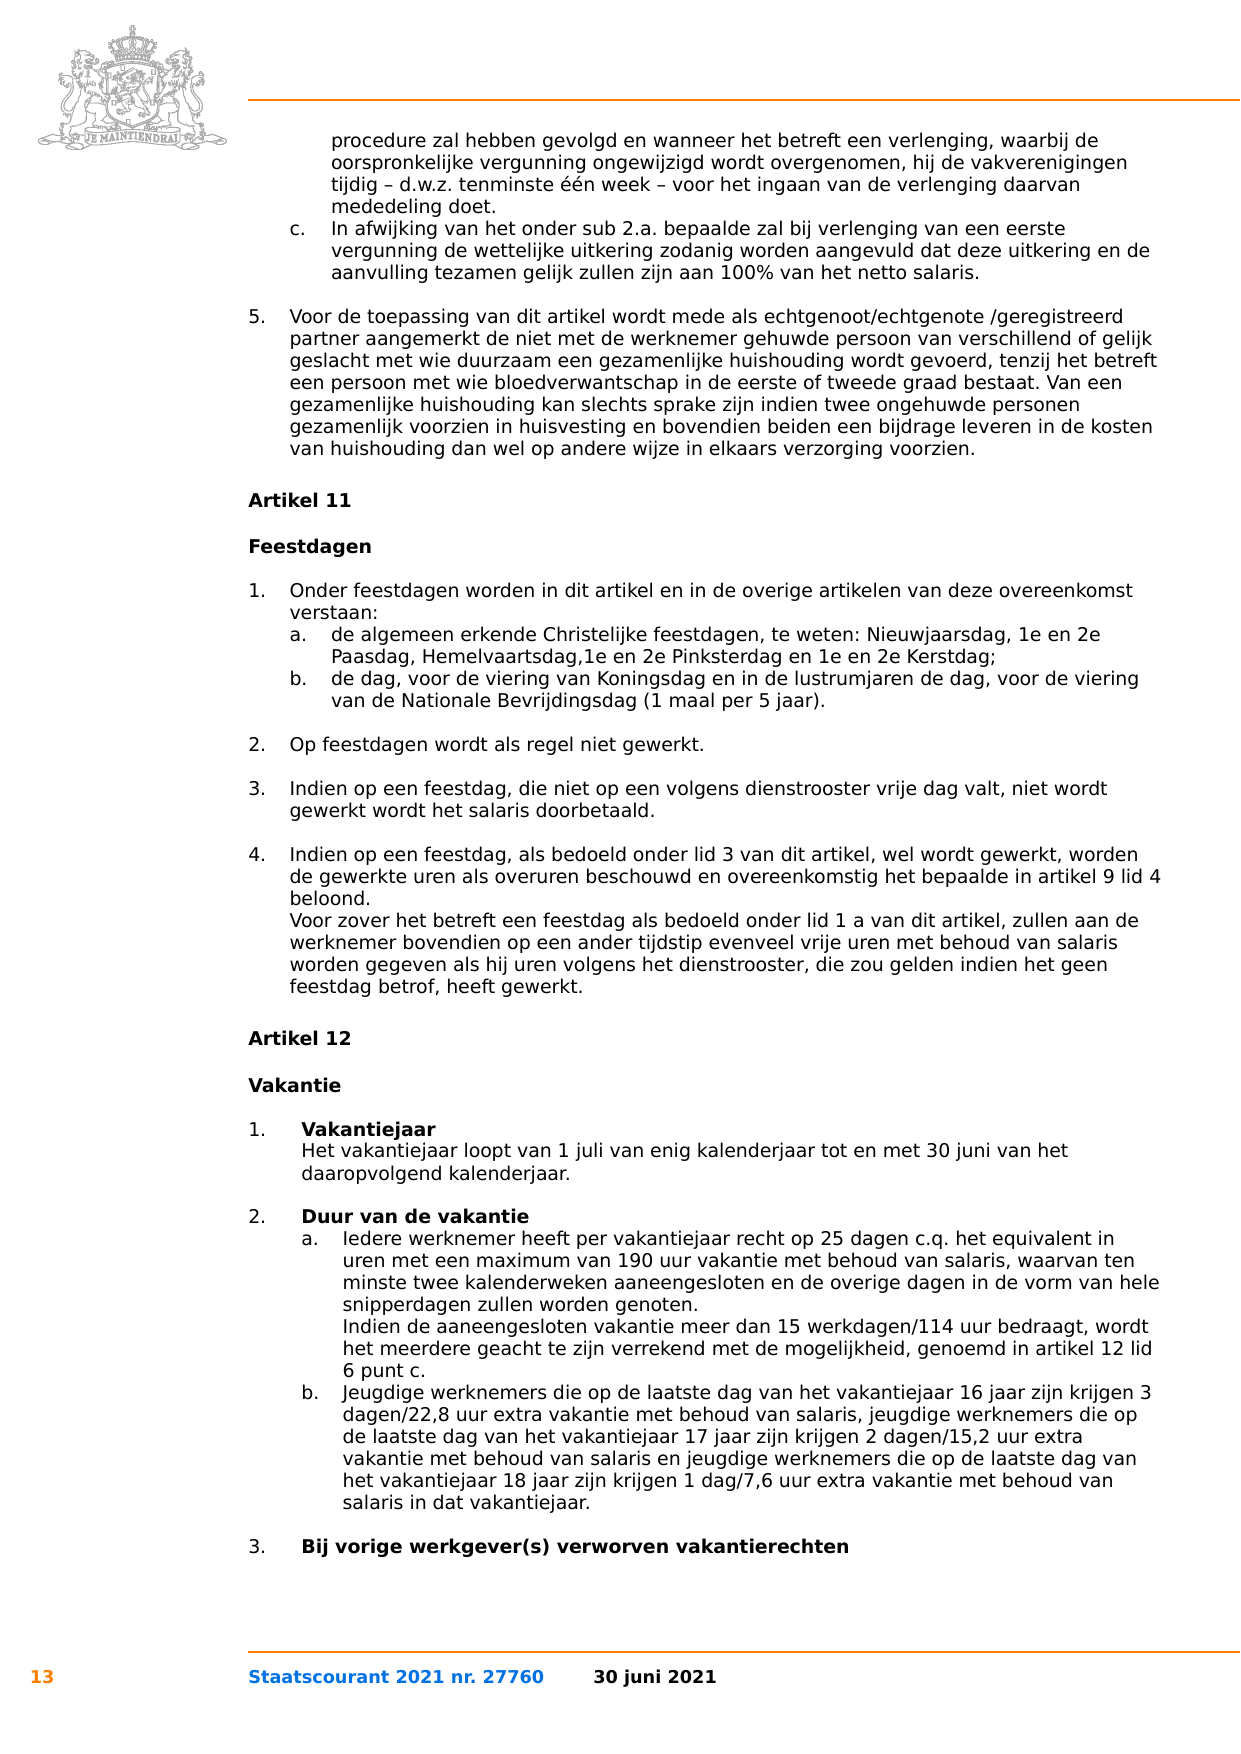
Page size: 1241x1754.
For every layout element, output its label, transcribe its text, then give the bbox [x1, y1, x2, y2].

text 4. Indien op een feestdag, als bedoeld onder lid 3 van dit artikel, wel wordt gewerkt, worden de gewerkte uren als overuren beschouwd en overeenkomstig het bepaalde in artikel 9 lid 4 beloond. [248, 844, 1163, 910]
text a. Iedere werknemer heeft per vakantiejaar recht op 25 dagen c.q. het equivalent in uren met een maximum van 190 uur vakantie met behoud van salaris, waarvan ten minste twee kalenderweken aaneengesloten en de overige dagen in de vorm van hele snipperdagen zullen worden genoten. [301, 1228, 1163, 1316]
text 3. Bij vorige werkgever(s) verworven vakantierechten [248, 1536, 1163, 1558]
text 2. Duur van de vakantie [248, 1206, 1163, 1228]
subtitle Artikel 12 [248, 1028, 1163, 1049]
text c. In afwijking van het onder sub 2.a. bepaalde zal bij verlenging van een eerste vergunning de wettelijke uitkering zodanig worden aangevuld dat deze uitkering en de aanvulling tezamen gelijk zullen zijn aan 100% van het netto salaris. [289, 218, 1163, 284]
text 1. Vakantiejaar [248, 1118, 1163, 1140]
text b. de dag, voor de viering van Koningsdag en in de lustrumjaren de dag, voor de viering van de Nationale Bevrijdingsdag (1 maal per 5 jaar). [289, 668, 1163, 712]
text procedure zal hebben gevolgd en wanneer het betreft een verlenging, waarbij de oorspronkelijke vergunning ongewijzigd wordt overgenomen, hij de vakverenigingen tijdig – d.w.z. tenminste één week – voor het ingaan van de verlenging daarvan mededeling doet. [289, 130, 1163, 218]
text 5. Voor de toepassing van dit artikel wordt mede als echtgenoot/echtgenote /geregistreerd partner aangemerkt de niet met de werknemer gehuwde persoon van verschillend of gelijk geslacht met wie duurzaam een gezamenlijke huishouding wordt gevoerd, tenzij het betreft een persoon met wie bloedverwantschap in de eerste of tweede graad bestaat. Van een gezamenlijke huishouding kan slechts sprake zijn indien twee ongehuwde personen gezamenlijk voorzien in huisvesting en bovendien beiden een bijdrage leveren in de kosten van huishouding dan wel op andere wijze in elkaars verzorging voorzien. [248, 306, 1163, 459]
text a. de algemeen erkende Christelijke feestdagen, te weten: Nieuwjaarsdag, 1e en 2e Paasdag, Hemelvaartsdag,1e en 2e Pinksterdag en 1e en 2e Kerstdag; [289, 624, 1163, 668]
text Indien de aaneengesloten vakantie meer dan 15 werkdagen/114 uur bedraagt, wordt het meerdere geacht te zijn verrekend met de mogelijkheid, genoemd in artikel 12 lid 6 punt c. [342, 1316, 1163, 1382]
text 3. Indien op een feestdag, die niet op een volgens dienstrooster vrije dag valt, niet wordt gewerkt wordt het salaris doorbetaald. [248, 778, 1163, 822]
picture [38, 25, 227, 150]
text Het vakantiejaar loopt van 1 juli van enig kalenderjaar tot en met 30 juni van het daaropvolgend kalenderjaar. [301, 1140, 1163, 1184]
subtitle Vakantie [248, 1074, 1163, 1097]
text 1. Onder feestdagen worden in dit artikel en in de overige artikelen van deze overeenkomst verstaan: [248, 580, 1163, 624]
text 2. Op feestdagen wordt als regel niet gewerkt. [248, 734, 1163, 756]
text b. Jeugdige werknemers die op de laatste dag van het vakantiejaar 16 jaar zijn krijgen 3 dagen/22,8 uur extra vakantie met behoud van salaris, jeugdige werknemers die op de laatste dag van het vakantiejaar 17 jaar zijn krijgen 2 dagen/15,2 uur extra vakantie met behoud van salaris en jeugdige werknemers die op de laatste dag van het vakantiejaar 18 jaar zijn krijgen 1 dag/7,6 uur extra vakantie met behoud van salaris in dat vakantiejaar. [301, 1382, 1163, 1514]
text Voor zover het betreft een feestdag als bedoeld onder lid 1 a van dit artikel, zullen aan de werknemer bovendien op een ander tijdstip evenveel vrije uren met behoud van salaris worden gegeven als hij uren volgens het dienstrooster, die zou gelden indien het geen feestdag betrof, heeft gewerkt. [289, 910, 1163, 998]
subtitle Artikel 11 [248, 489, 1163, 511]
subtitle Feestdagen [248, 536, 1163, 558]
